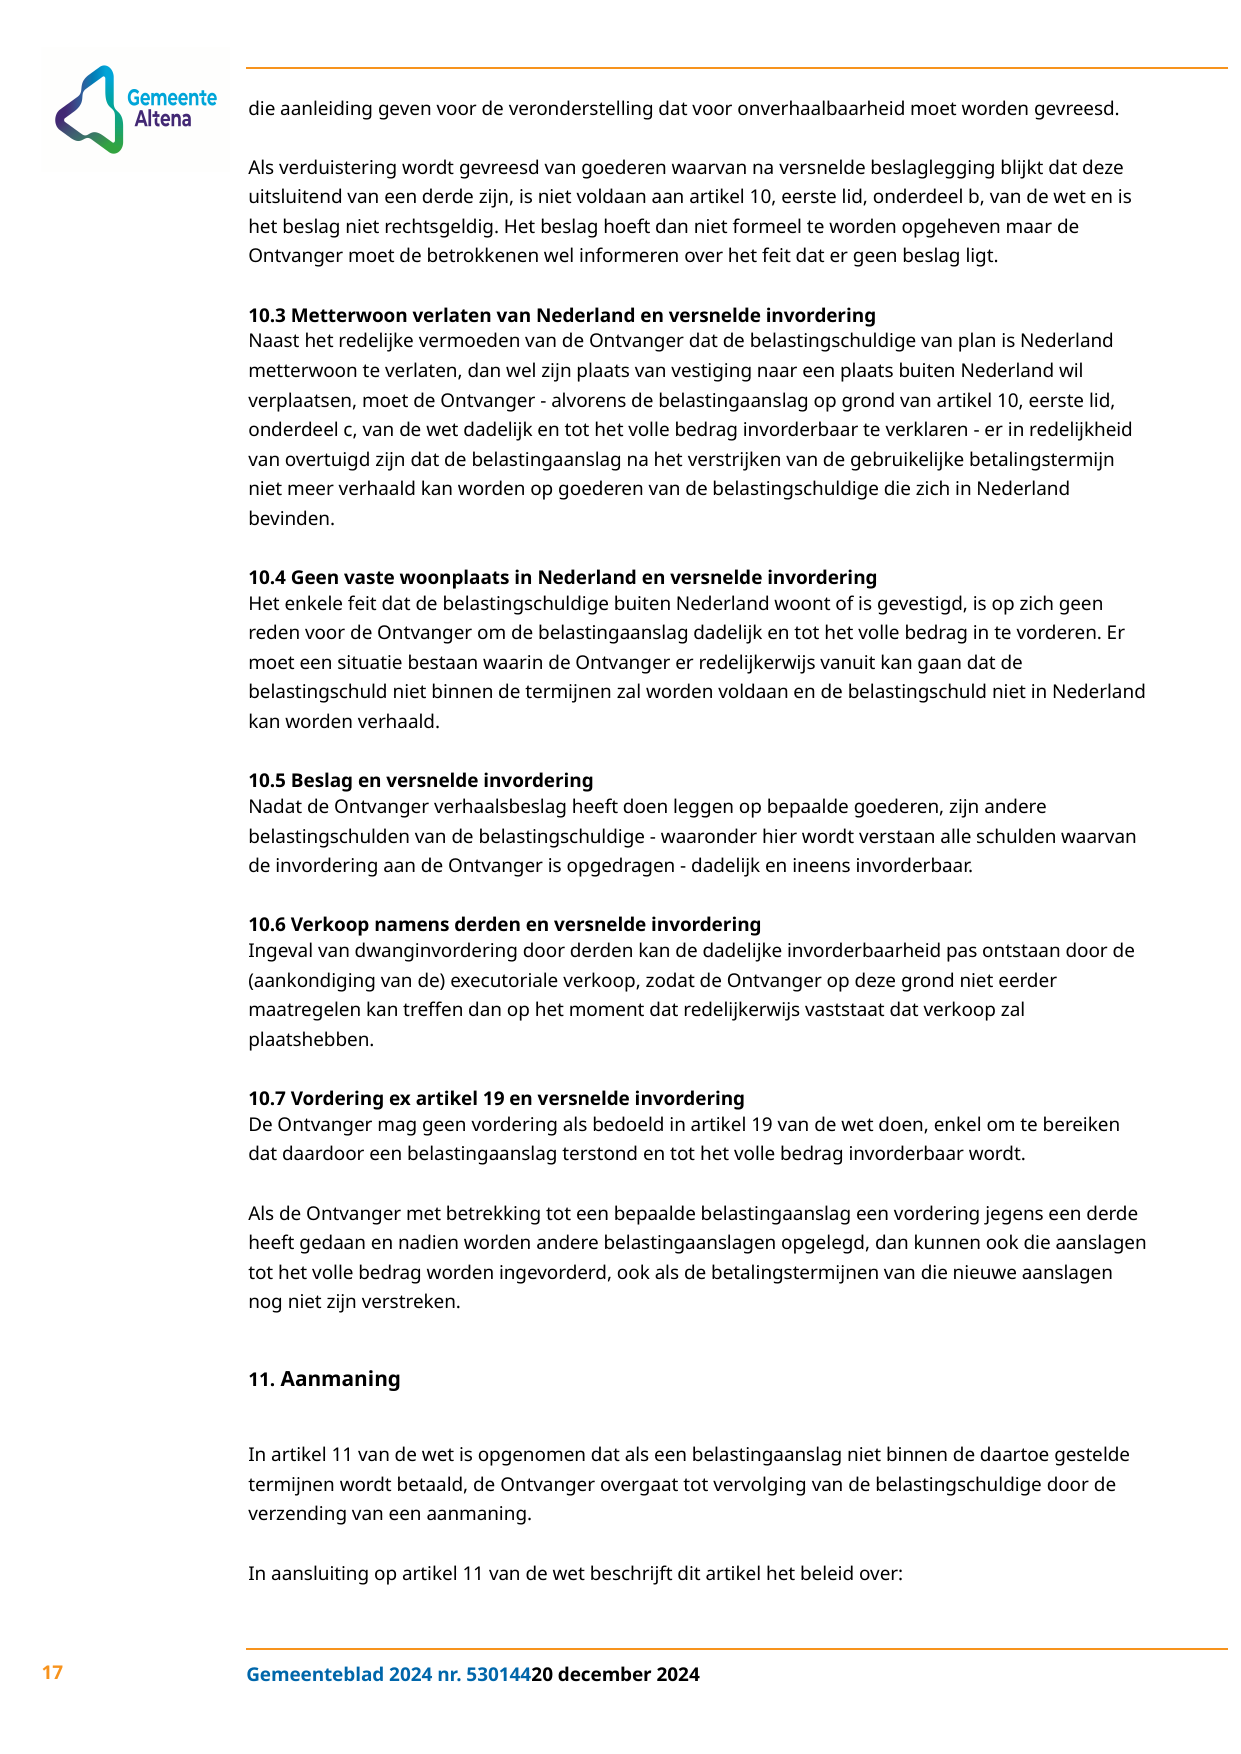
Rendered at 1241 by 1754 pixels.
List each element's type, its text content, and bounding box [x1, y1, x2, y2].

text De Ontvanger mag geen vordering als bedoeld in artikel 19 van de wet doen, enkel om te bereiken dat daardoor een belastingaanslag terstond en tot het volle bedrag invorderbaar wordt. [248, 1111, 1152, 1166]
text In artikel 11 van de wet is opgenomen dat als een belastingaanslag niet binnen de daartoe gestelde termijnen wordt betaald, de Ontvanger overgaat tot vervolging van de belastingschuldige door de verzending van een aanmaning. [248, 1441, 1152, 1526]
text 10.7 Vordering ex artikel 19 en versnelde invordering [248, 1085, 1152, 1111]
text 11. Aanmaning [248, 1364, 1152, 1392]
text Nadat de Ontvanger verhaalsbeslag heeft doen leggen op bepaalde goederen, zijn andere belastingschulden van de belastingschuldige - waaronder hier wordt verstaan alle schulden waarvan de invordering aan de Ontvanger is opgedragen - dadelijk en ineens invorderbaar. [248, 793, 1152, 878]
text Als verduistering wordt gevreesd van goederen waarvan na versnelde beslaglegging blijkt dat deze uitsluitend van een derde zijn, is niet voldaan aan artikel 10, eerste lid, onderdeel b, van de wet en is het beslag niet rechtsgeldig. Het beslag hoeft dan niet formeel te worden opgeheven maar de Ontvanger moet de betrokkenen wel informeren over het feit dat er geen beslag ligt. [248, 154, 1152, 268]
text 10.6 Verkoop namens derden en versnelde invordering [248, 912, 1152, 937]
picture [41, 47, 231, 172]
text die aanleiding geven voor de veronderstelling dat voor onverhaalbaarheid moet worden gevreesd. [248, 95, 1152, 121]
text In aansluiting op artikel 11 van de wet beschrijft dit artikel het beleid over: [248, 1560, 1152, 1585]
text 10.3 Metterwoon verlaten van Nederland en versnelde invordering [248, 302, 1152, 328]
text Het enkele feit dat de belastingschuldige buiten Nederland woont of is gevestigd, is op zich geen reden voor de Ontvanger om de belastingaanslag dadelijk en tot het volle bedrag in te vorderen. Er moet een situatie bestaan waarin de Ontvanger er redelijkerwijs vanuit kan gaan dat de belastingschuld niet binnen de termijnen zal worden voldaan en de belastingschuld niet in Nederland kan worden verhaald. [248, 590, 1152, 734]
text 10.5 Beslag en versnelde invordering [248, 767, 1152, 793]
text Naast het redelijke vermoeden van de Ontvanger dat de belastingschuldige van plan is Nederland metterwoon te verlaten, dan wel zijn plaats van vestiging naar een plaats buiten Nederland wil verplaatsen, moet de Ontvanger - alvorens de belastingaanslag op grond van artikel 10, eerste lid, onderdeel c, van de wet dadelijk en tot het volle bedrag invorderbaar te verklaren - er in redelijkheid van overtuigd zijn dat de belastingaanslag na het verstrijken van de gebruikelijke betalingstermijn niet meer verhaald kan worden op goederen van de belastingschuldige die zich in Nederland bevinden. [248, 328, 1152, 531]
text Als de Ontvanger met betrekking tot een bepaalde belastingaanslag een vordering jegens een derde heeft gedaan en nadien worden andere belastingaanslagen opgelegd, dan kunnen ook die aanslagen tot het volle bedrag worden ingevorderd, ook als de betalingstermijnen van die nieuwe aanslagen nog niet zijn verstreken. [248, 1200, 1152, 1314]
text Ingeval van dwanginvordering door derden kan de dadelijke invorderbaarheid pas ontstaan door de (aankondiging van de) executoriale verkoop, zodat de Ontvanger op deze grond niet eerder maatregelen kan treffen dan op het moment dat redelijkerwijs vaststaat dat verkoop zal plaatshebben. [248, 937, 1152, 1052]
text 10.4 Geen vaste woonplaats in Nederland en versnelde invordering [248, 564, 1152, 590]
